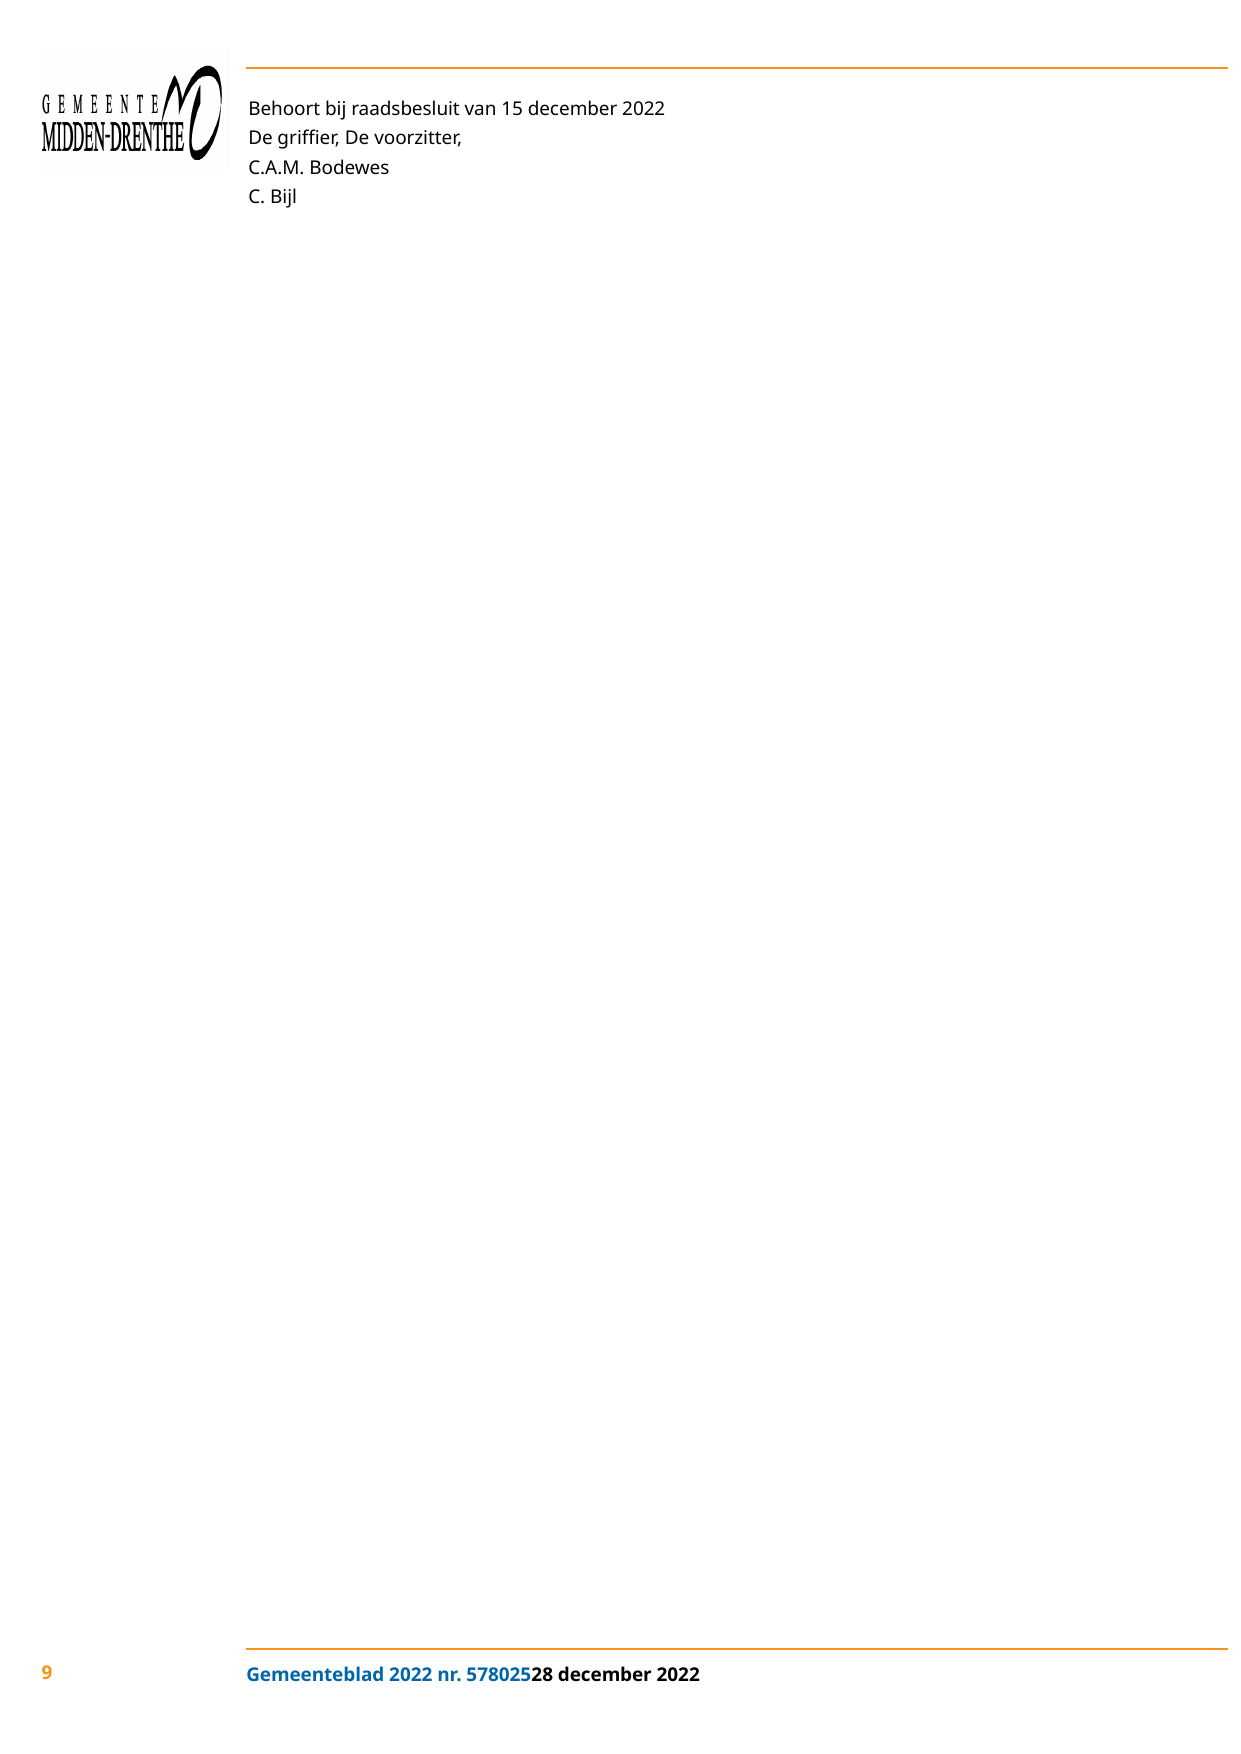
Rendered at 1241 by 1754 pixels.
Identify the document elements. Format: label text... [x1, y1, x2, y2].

text De griffier, De voorzitter, [248, 124, 1152, 150]
text C. Bijl [248, 183, 1152, 209]
text C.A.M. Bodewes [248, 154, 1152, 180]
picture [41, 47, 231, 172]
text Behoort bij raadsbesluit van 15 december 2022 [248, 95, 1152, 121]
